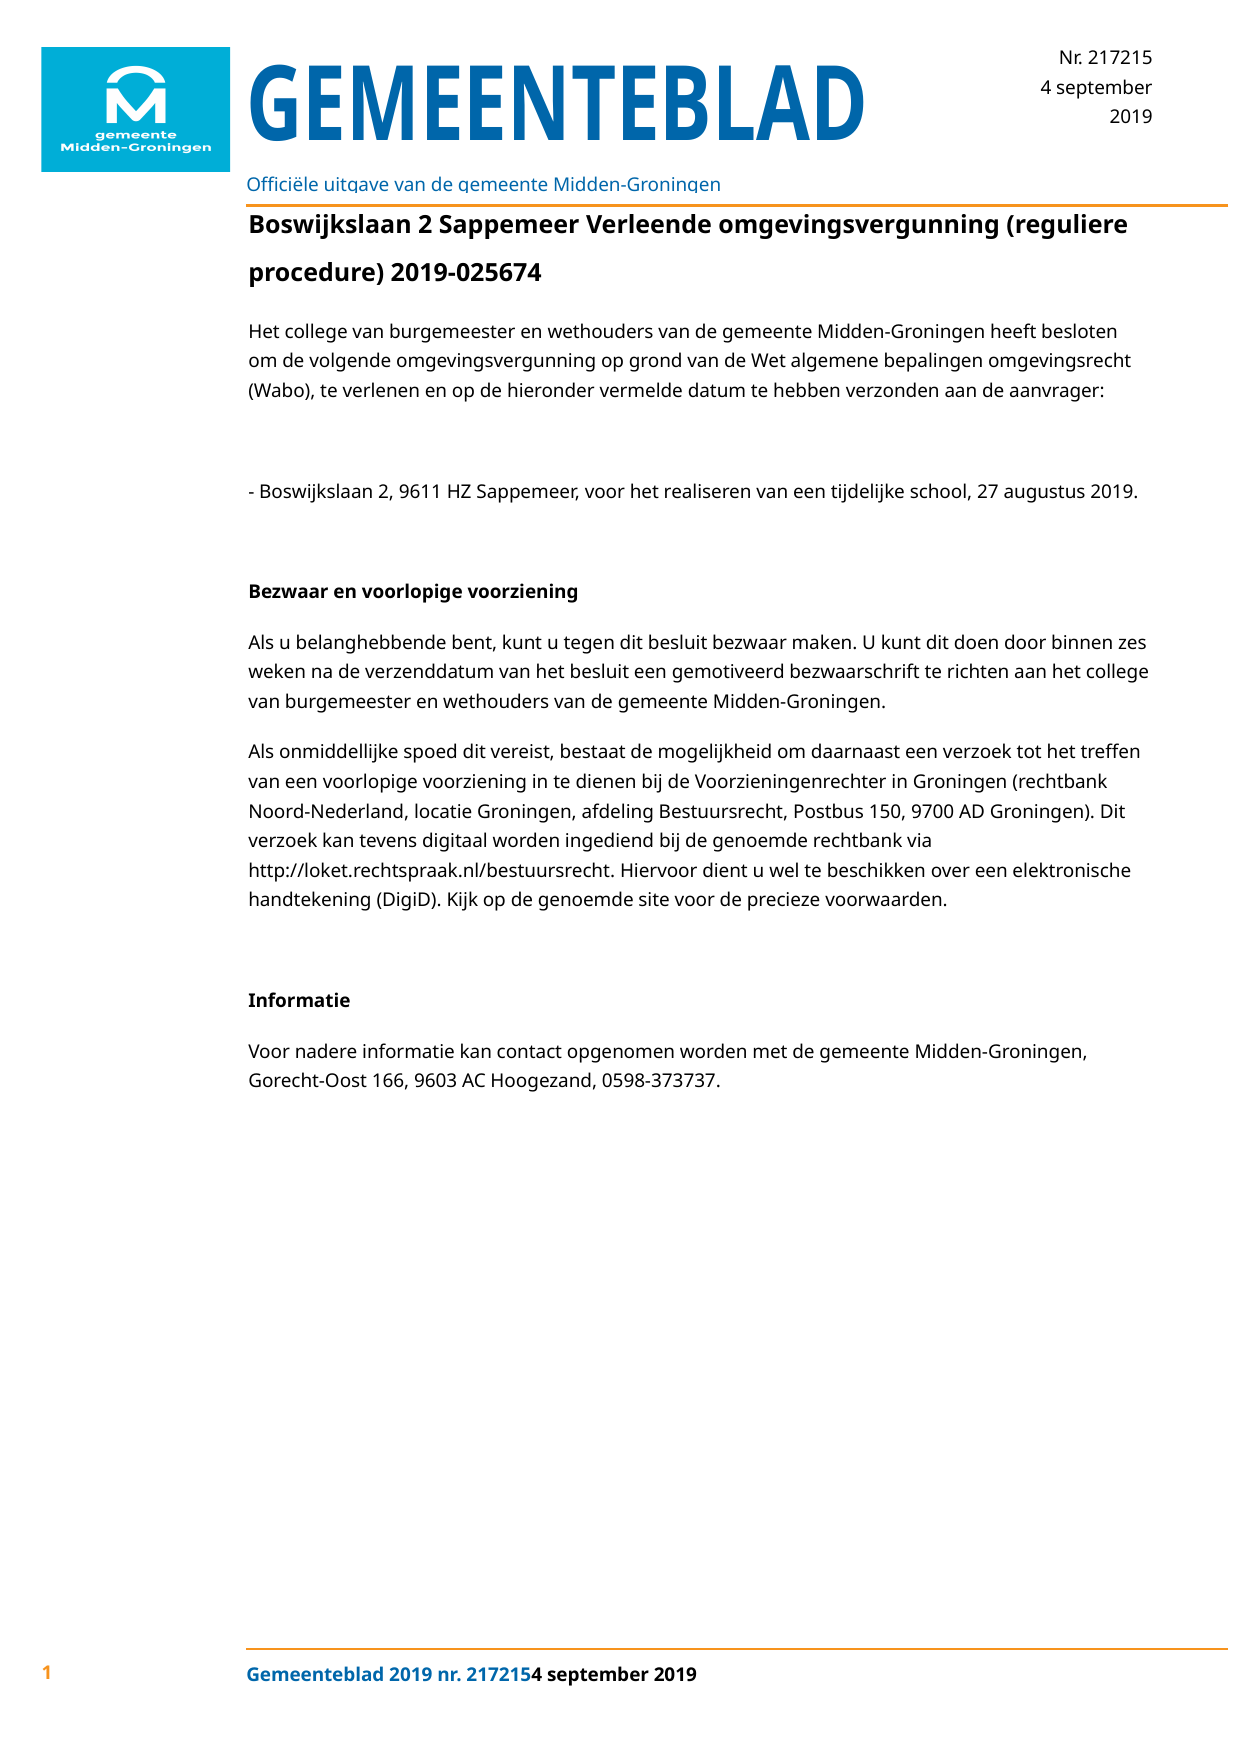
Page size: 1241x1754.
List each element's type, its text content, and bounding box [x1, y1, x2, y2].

text Als onmiddellijke spoed dit vereist, bestaat de mogelijkheid om daarnaast een verzoek tot het treffen van een voorlopige voorziening in te dienen bij de Voorzieningenrechter in Groningen (rechtbank Noord-Nederland, locatie Groningen, afdeling Bestuursrecht, Postbus 150, 9700 AD Groningen). Dit verzoek kan tevens digitaal worden ingediend bij de genoemde rechtbank via http://loket.rechtspraak.nl/bestuursrecht. Hiervoor dient u wel te beschikken over een elektronische handtekening (DigiD). Kijk op de genoemde site voor de precieze voorwaarden. [248, 739, 1152, 912]
text Als u belanghebbende bent, kunt u tegen dit besluit bezwaar maken. U kunt dit doen door binnen zes weken na de verzenddatum van het besluit een gemotiveerd bezwaarschrift te richten aan het college van burgemeester en wethouders van de gemeente Midden-Groningen. [248, 629, 1152, 714]
text Boswijkslaan 2 Sappemeer Verleende omgevingsvergunning (reguliere procedure) 2019-025674 [248, 207, 1152, 288]
text Voor nadere informatie kan contact opgenomen worden met de gemeente Midden-Groningen, Gorecht-Oost 166, 9603 AC Hoogezand, 0598-373737. [248, 1038, 1152, 1093]
text Bezwaar en voorlopige voorziening [248, 579, 1152, 604]
text Het college van burgemeester en wethouders van de gemeente Midden-Groningen heeft besloten om de volgende omgevingsvergunning op grond van de Wet algemene bepalingen omgevingsrecht (Wabo), te verlenen en op de hieronder vermelde datum te hebben verzonden aan de aanvrager: [248, 318, 1152, 403]
picture [184, 146, 190, 153]
picture [107, 89, 165, 122]
picture [108, 66, 164, 82]
text - Boswijkslaan 2, 9611 HZ Sappemeer, voor het realiseren van een tijdelijke school, 27 augustus 2019. [248, 478, 1152, 504]
text Informatie [248, 987, 1152, 1013]
